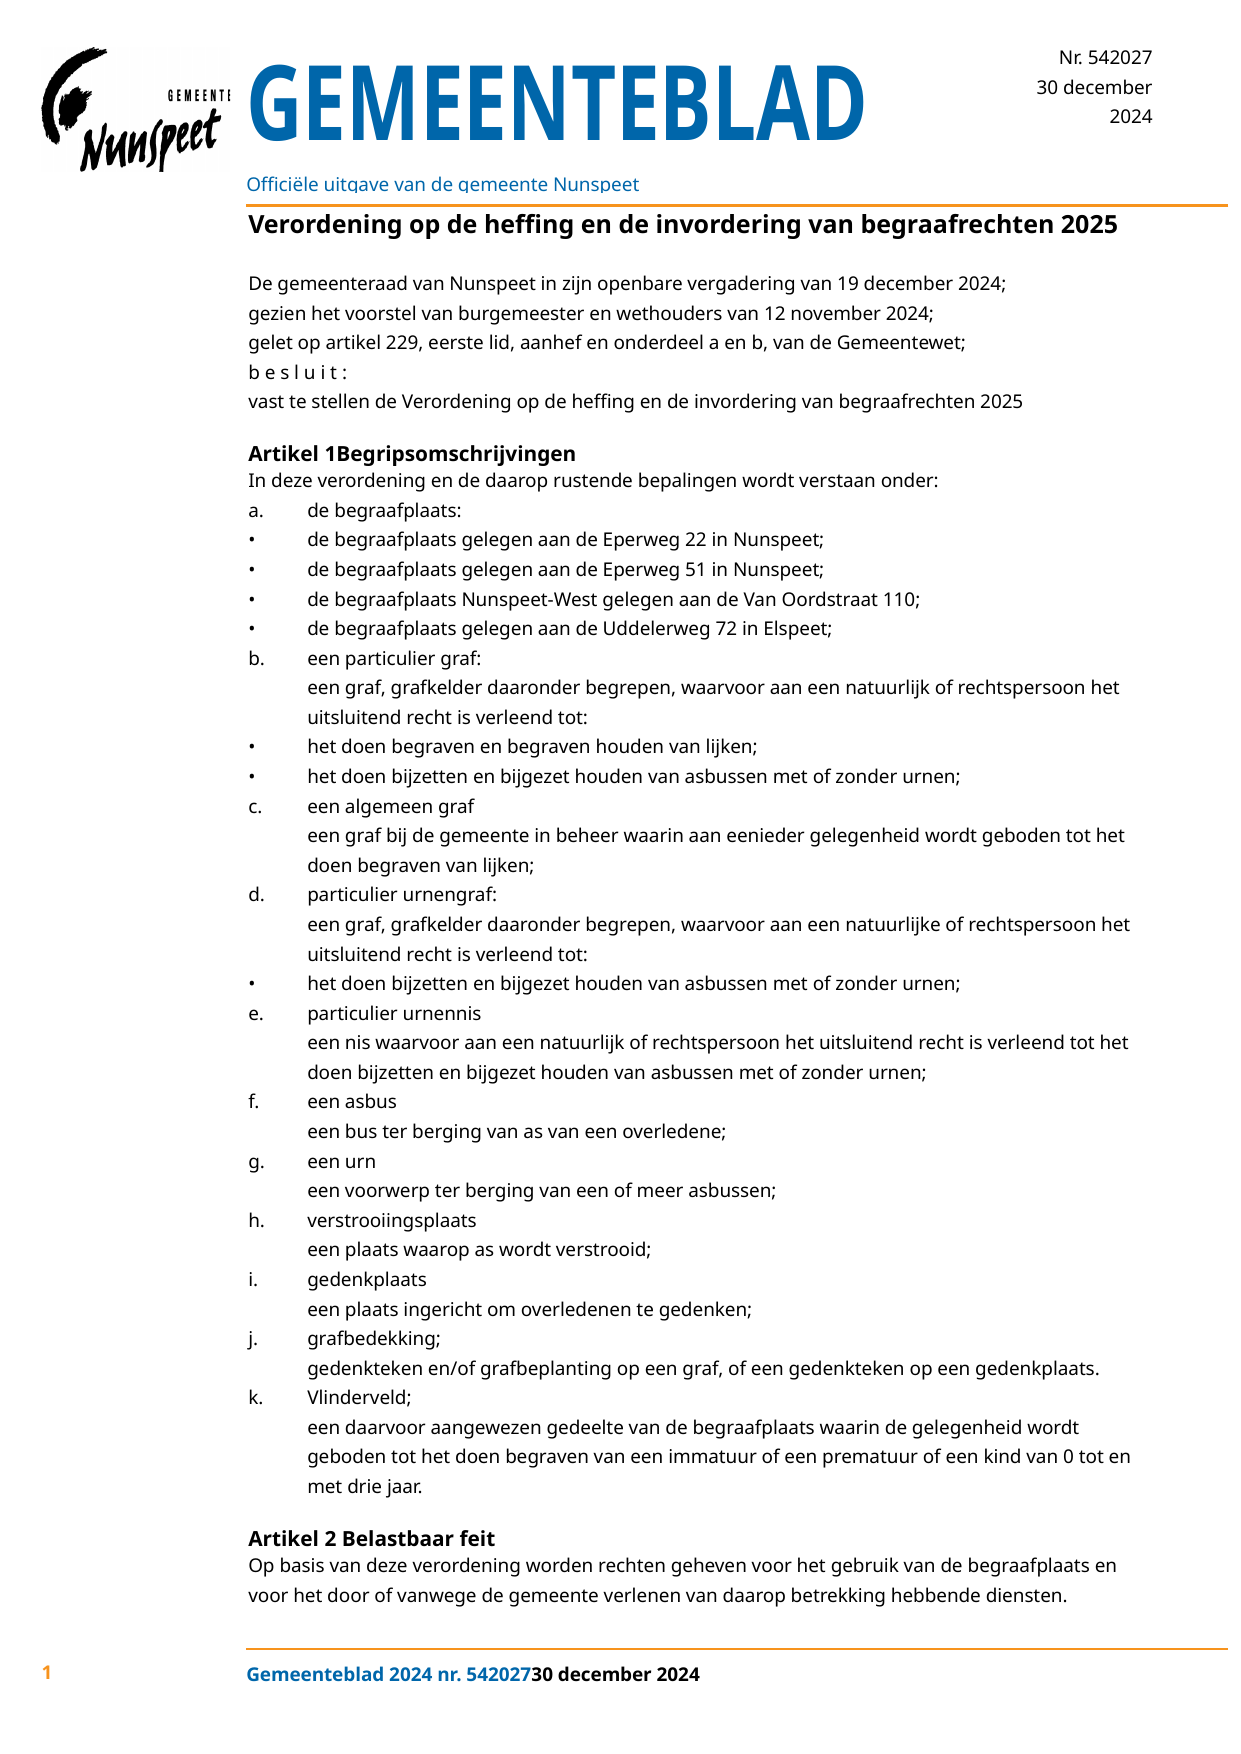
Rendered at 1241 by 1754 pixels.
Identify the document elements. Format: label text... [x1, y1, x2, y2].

list een plaats ingericht om overledenen te gedenken; [248, 1296, 1152, 1322]
list de begraafplaats gelegen aan de Uddelerweg 72 in Elspeet; [248, 615, 1152, 641]
list een plaats waarop as wordt verstrooid; [248, 1237, 1152, 1262]
list een particulier graf: [248, 645, 1152, 671]
list de begraafplaats: [248, 497, 1152, 523]
picture [41, 47, 231, 172]
text gezien het voorstel van burgemeester en wethouders van 12 november 2024; [248, 300, 1152, 326]
list een graf, grafkelder daaronder begrepen, waarvoor aan een natuurlijke of rechtspersoon het uitsluitend recht is verleend tot: [248, 911, 1152, 967]
text gelet op artikel 229, eerste lid, aanhef en onderdeel a en b, van de Gemeentewet; [248, 329, 1152, 355]
list een graf bij de gemeente in beheer waarin aan eenieder gelegenheid wordt geboden tot het doen begraven van lijken; [248, 822, 1152, 878]
list een nis waarvoor aan een natuurlijk of rechtspersoon het uitsluitend recht is verleend tot het doen bijzetten en bijgezet houden van asbussen met of zonder urnen; [248, 1029, 1152, 1085]
list een urn [248, 1148, 1152, 1174]
list een bus ter berging van as van een overledene; [248, 1118, 1152, 1144]
list de begraafplaats gelegen aan de Eperweg 22 in Nunspeet; [248, 527, 1152, 552]
list grafbedekking; [248, 1325, 1152, 1351]
list een voorwerp ter berging van een of meer asbussen; [248, 1177, 1152, 1203]
text Artikel 1Begripsomschrijvingen [248, 439, 1152, 467]
list Vlinderveld; [248, 1384, 1152, 1410]
list verstrooiingsplaats [248, 1207, 1152, 1233]
text De gemeenteraad van Nunspeet in zijn openbare vergadering van 19 december 2024; [248, 270, 1152, 296]
text Verordening op de heffing en de invordering van begraafrechten 2025 [248, 207, 1152, 241]
text Op basis van deze verordening worden rechten geheven voor het gebruik van de begraafplaats en voor het door of vanwege de gemeente verlenen van daarop betrekking hebbende diensten. [248, 1552, 1152, 1607]
text vast te stellen de Verordening op de heffing en de invordering van begraafrechten 2025 [248, 389, 1152, 414]
list de begraafplaats gelegen aan de Eperweg 51 in Nunspeet; [248, 556, 1152, 582]
list het doen bijzetten en bijgezet houden van asbussen met of zonder urnen; [248, 970, 1152, 996]
text Artikel 2 Belastbaar feit [248, 1524, 1152, 1552]
text In deze verordening en de daarop rustende bepalingen wordt verstaan onder: [248, 467, 1152, 493]
list het doen bijzetten en bijgezet houden van asbussen met of zonder urnen; [248, 763, 1152, 789]
list particulier urnennis [248, 1000, 1152, 1026]
list gedenkteken en/of grafbeplanting op een graf, of een gedenkteken op een gedenkplaats. [248, 1355, 1152, 1381]
list een algemeen graf [248, 793, 1152, 819]
list de begraafplaats Nunspeet-West gelegen aan de Van Oordstraat 110; [248, 586, 1152, 612]
list een asbus [248, 1089, 1152, 1114]
list een graf, grafkelder daaronder begrepen, waarvoor aan een natuurlijk of rechtspersoon het uitsluitend recht is verleend tot: [248, 674, 1152, 730]
list een daarvoor aangewezen gedeelte van de begraafplaats waarin de gelegenheid wordt geboden tot het doen begraven van een immatuur of een prematuur of een kind van 0 tot en met drie jaar. [248, 1414, 1152, 1499]
text b e s l u i t : [248, 359, 1152, 385]
list gedenkplaats [248, 1266, 1152, 1292]
list particulier urnengraf: [248, 882, 1152, 907]
list het doen begraven en begraven houden van lijken; [248, 734, 1152, 759]
